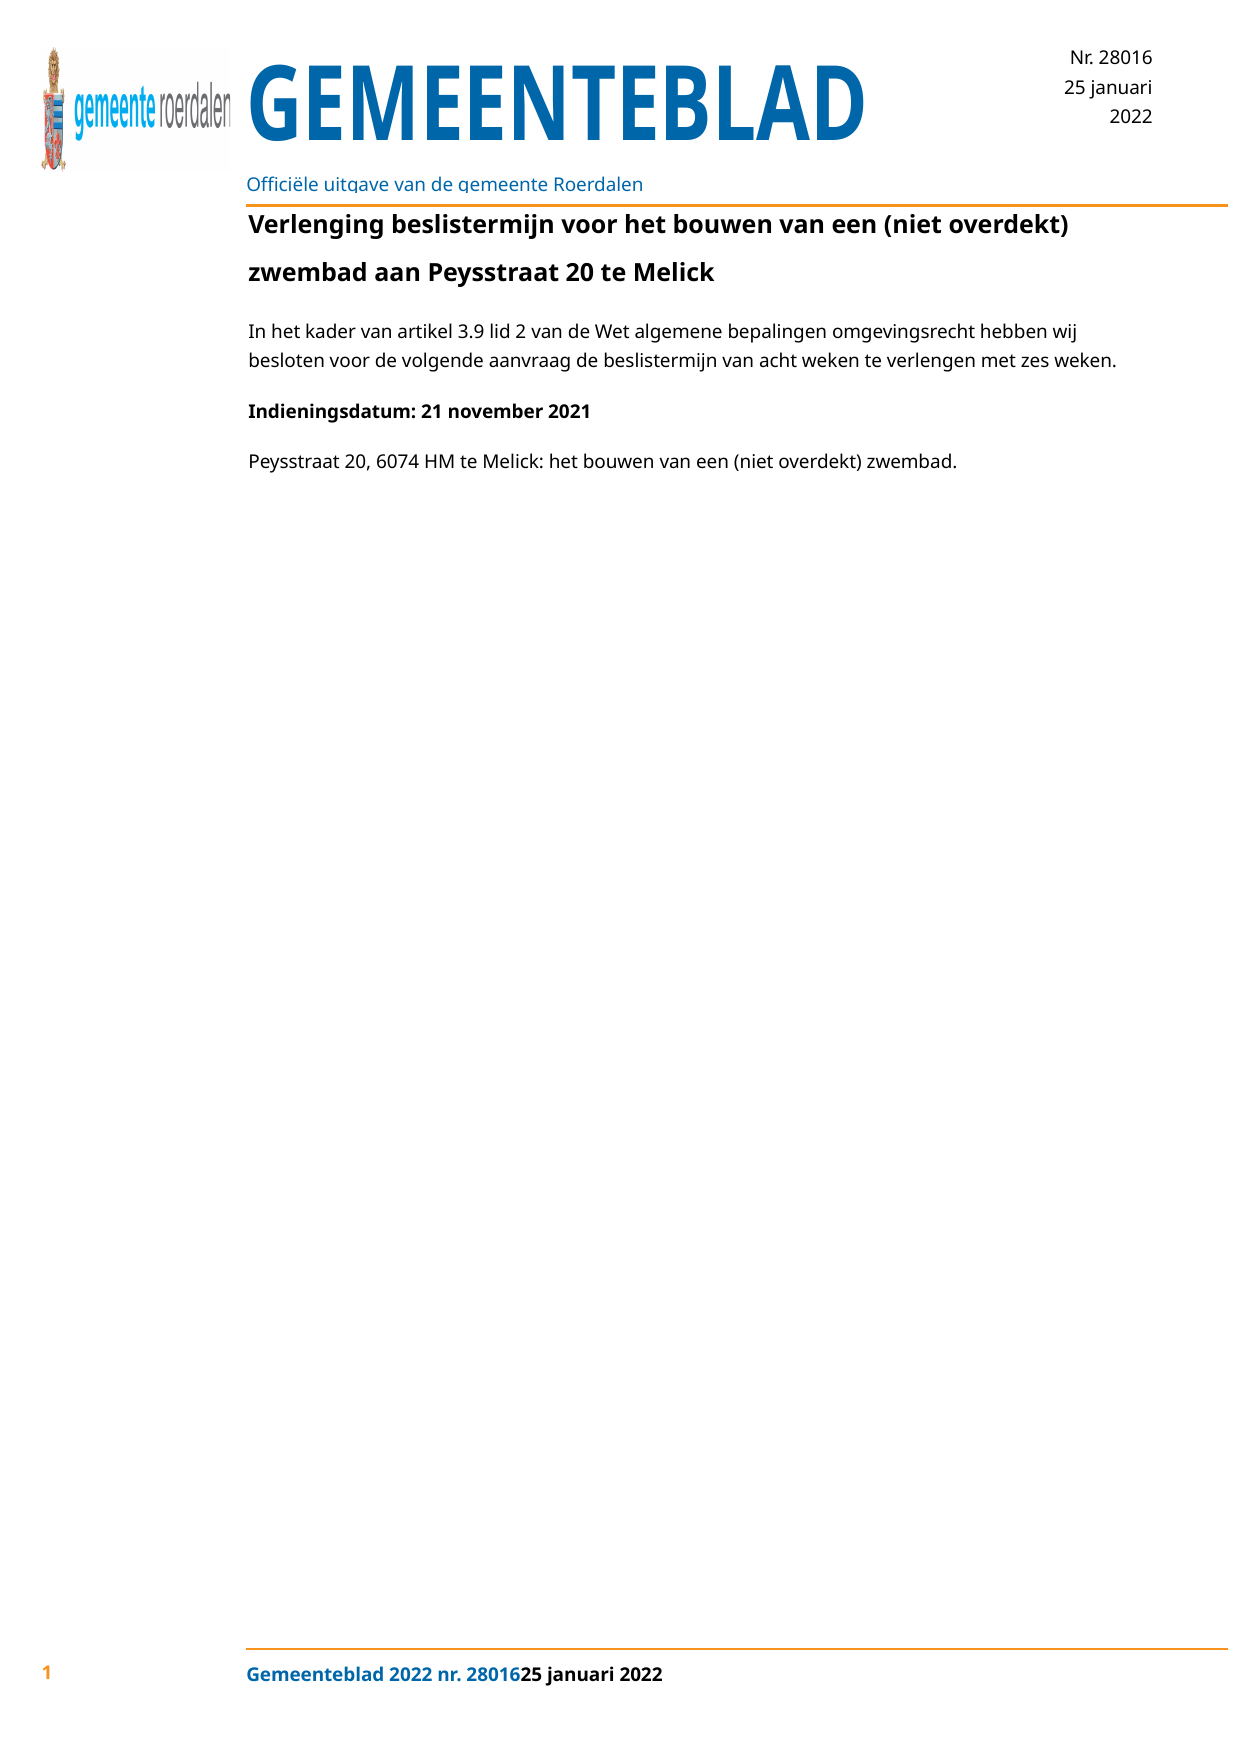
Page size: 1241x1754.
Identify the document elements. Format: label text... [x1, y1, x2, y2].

text Indieningsdatum: 21 november 2021 [248, 398, 1152, 424]
picture [41, 47, 231, 172]
text In het kader van artikel 3.9 lid 2 van de Wet algemene bepalingen omgevingsrecht hebben wij besloten voor de volgende aanvraag de beslistermijn van acht weken te verlengen met zes weken. [248, 318, 1152, 373]
text Verlenging beslistermijn voor het bouwen van een (niet overdekt) zwembad aan Peysstraat 20 te Melick [248, 207, 1152, 288]
text Peysstraat 20, 6074 HM te Melick: het bouwen van een (niet overdekt) zwembad. [248, 448, 1152, 474]
